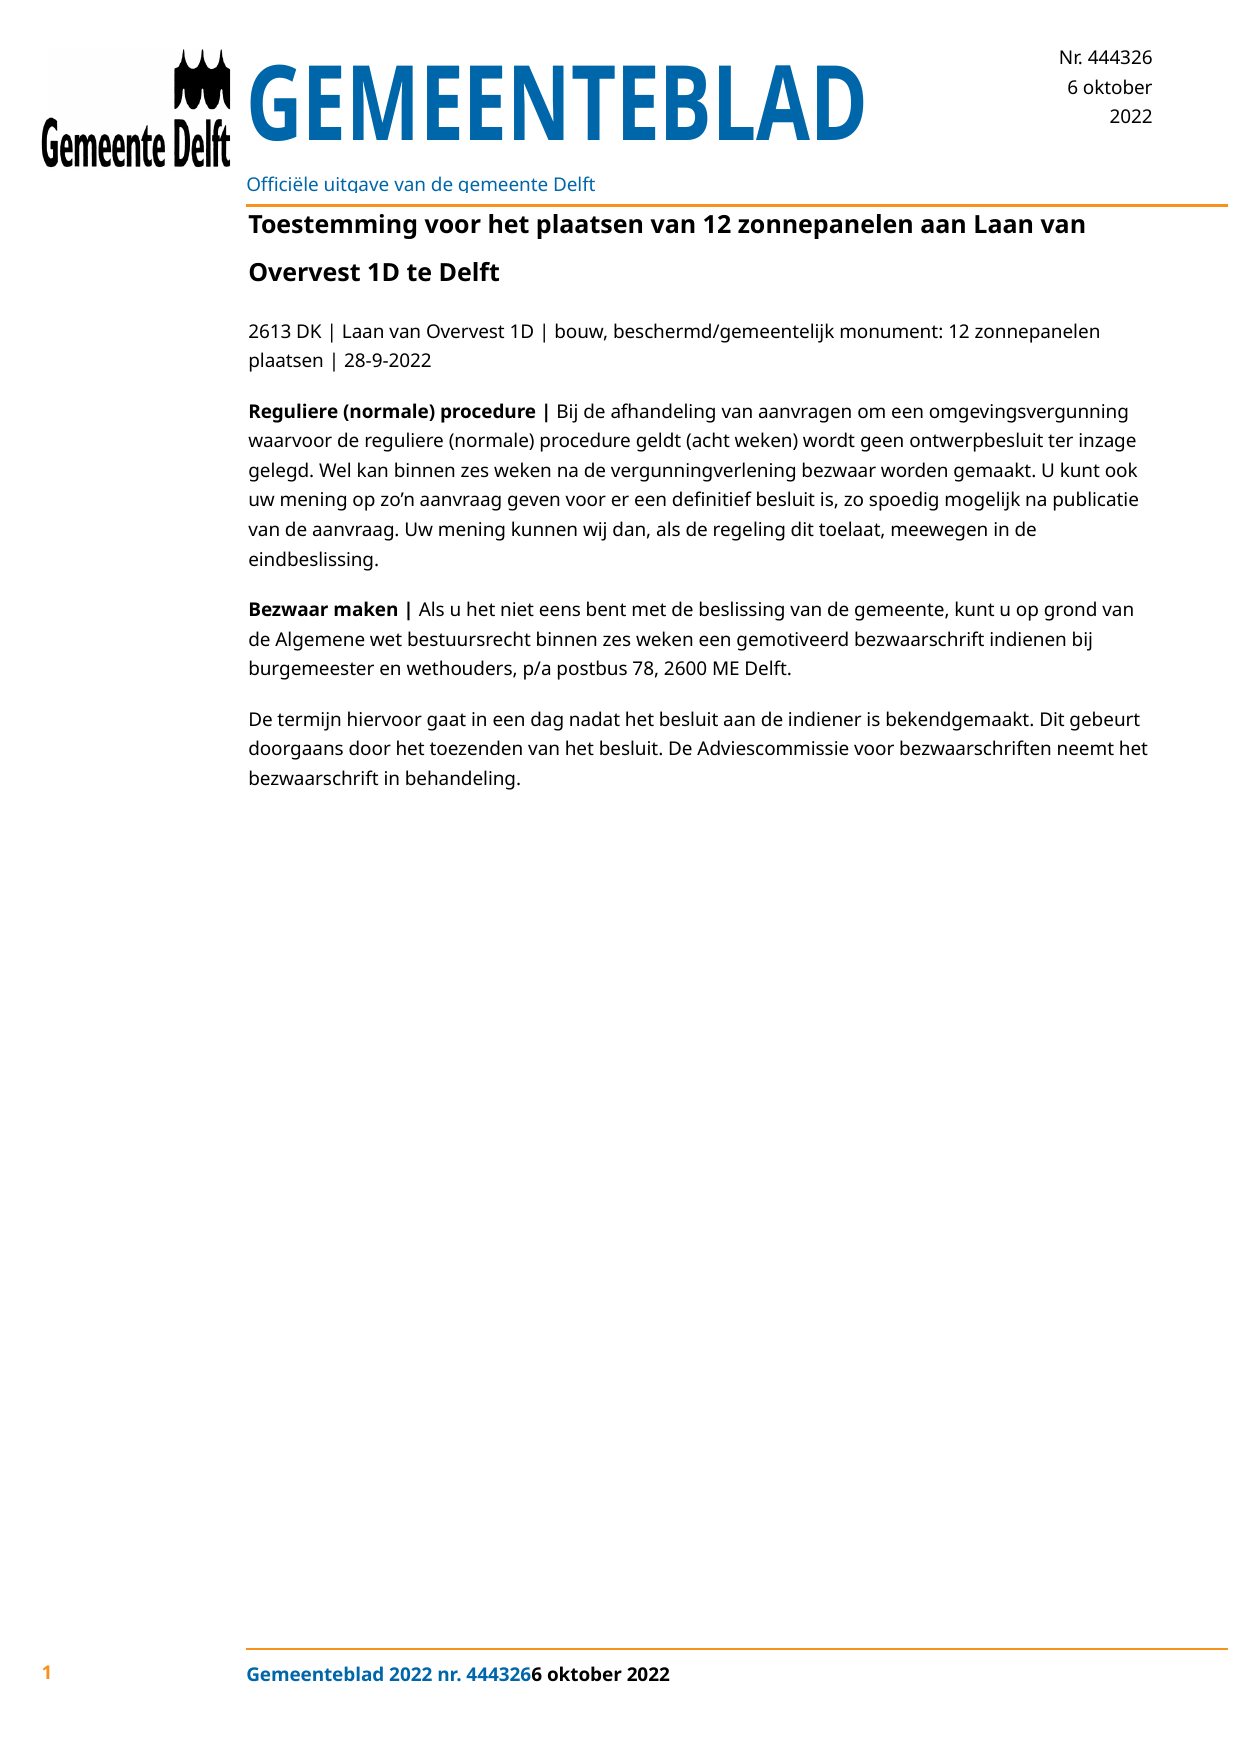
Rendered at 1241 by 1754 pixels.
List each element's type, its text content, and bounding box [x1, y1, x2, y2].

text Toestemming voor het plaatsen van 12 zonnepanelen aan Laan van Overvest 1D te Delft [248, 207, 1152, 288]
picture [41, 47, 231, 172]
text Reguliere (normale) procedure | Bij de afhandeling van aanvragen om een omgevingsvergunning waarvoor de reguliere (normale) procedure geldt (acht weken) wordt geen ontwerpbesluit ter inzage gelegd. Wel kan binnen zes weken na de vergunningverlening bezwaar worden gemaakt. U kunt ook uw mening op zo’n aanvraag geven voor er een definitief besluit is, zo spoedig mogelijk na publicatie van de aanvraag. Uw mening kunnen wij dan, als de regeling dit toelaat, meewegen in de eindbeslissing. [248, 398, 1152, 572]
text De termijn hiervoor gaat in een dag nadat het besluit aan de indiener is bekendgemaakt. Dit gebeurt doorgaans door het toezenden van het besluit. De Adviescommissie voor bezwaarschriften neemt het bezwaarschrift in behandeling. [248, 706, 1152, 791]
text Bezwaar maken | Als u het niet eens bent met de beslissing van de gemeente, kunt u op grond van de Algemene wet bestuursrecht binnen zes weken een gemotiveerd bezwaarschrift indienen bij burgemeester en wethouders, p/a postbus 78, 2600 ME Delft. [248, 596, 1152, 681]
text 2613 DK | Laan van Overvest 1D | bouw, beschermd/gemeentelijk monument: 12 zonnepanelen plaatsen | 28-9-2022 [248, 318, 1152, 373]
